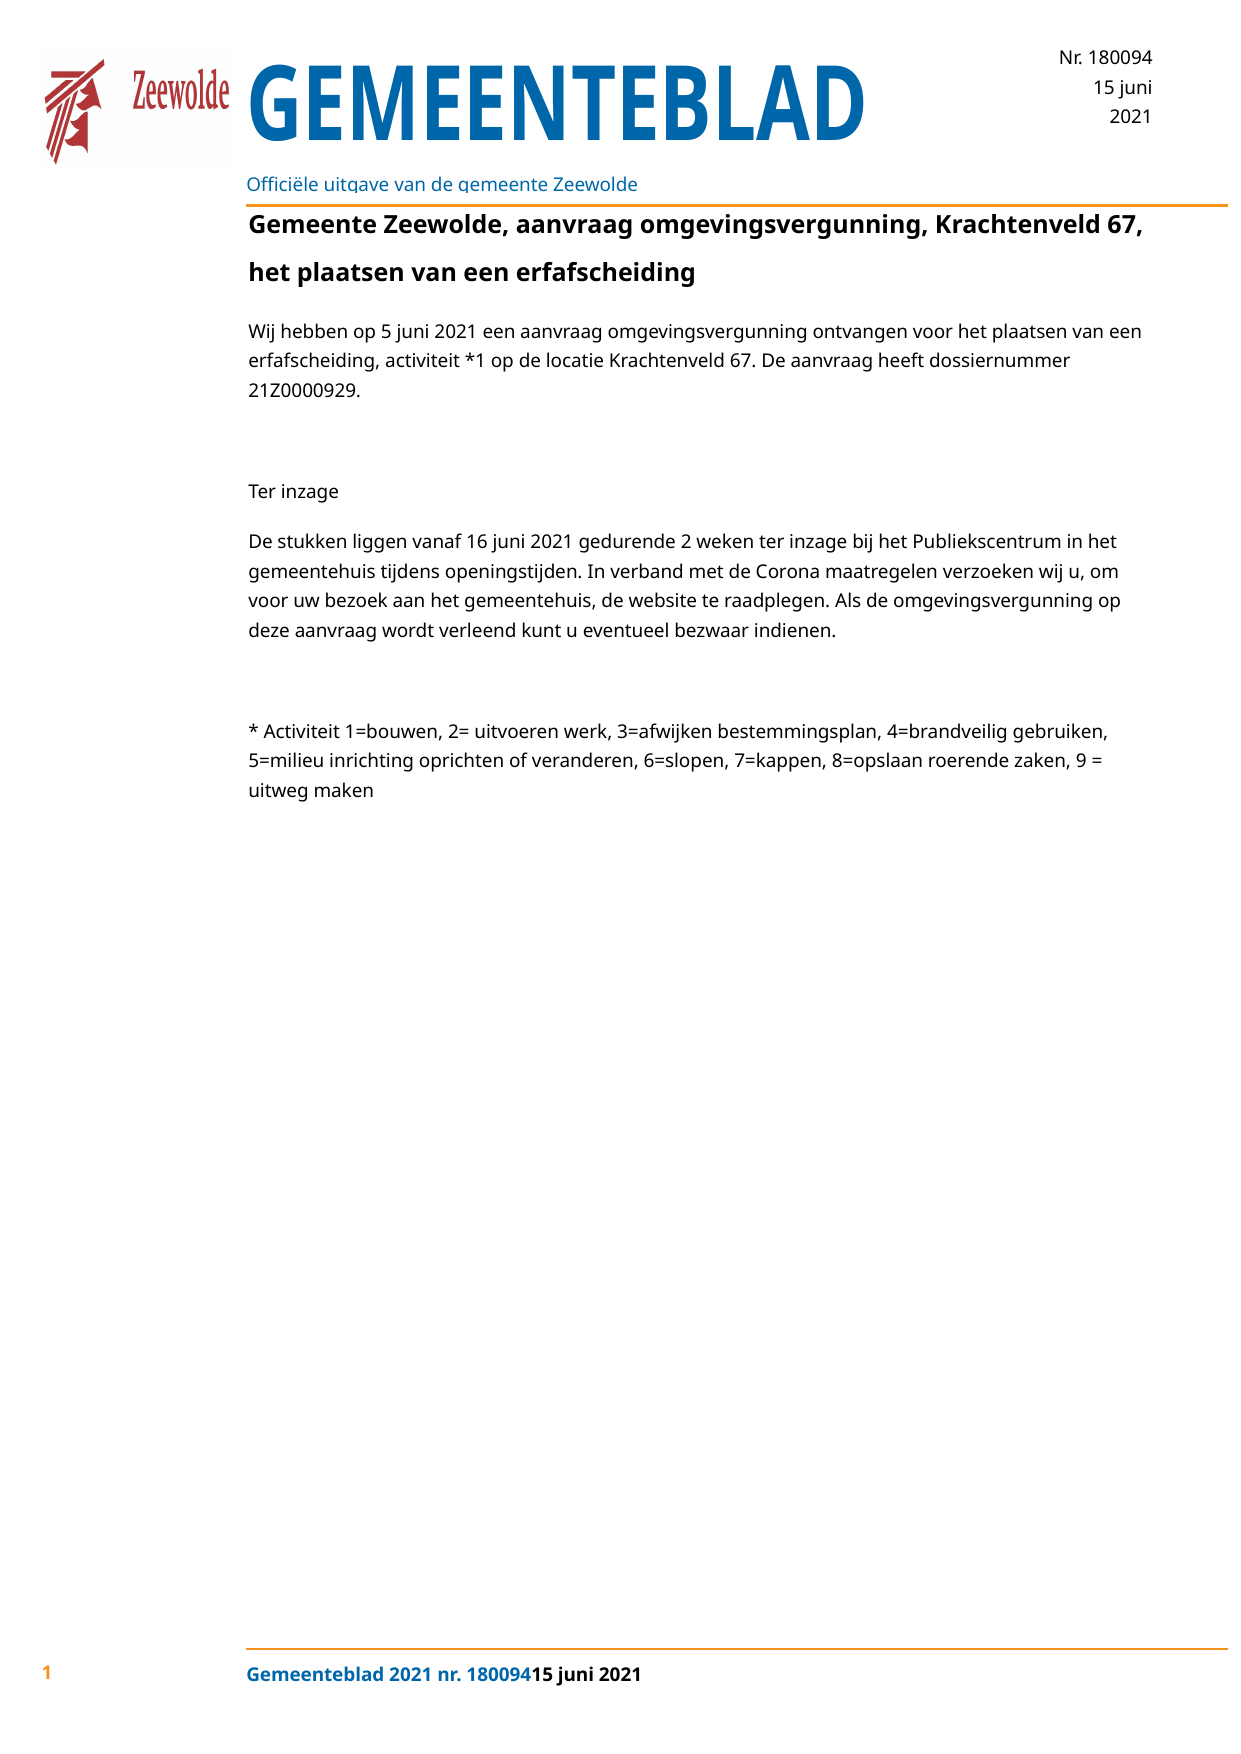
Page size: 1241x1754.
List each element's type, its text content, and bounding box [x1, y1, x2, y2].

picture [41, 47, 231, 172]
text * Activiteit 1=bouwen, 2= uitvoeren werk, 3=afwijken bestemmingsplan, 4=brandveilig gebruiken, 5=milieu inrichting oprichten of veranderen, 6=slopen, 7=kappen, 8=opslaan roerende zaken, 9 = uitweg maken [248, 718, 1152, 803]
text Wij hebben op 5 juni 2021 een aanvraag omgevingsvergunning ontvangen voor het plaatsen van een erfafscheiding, activiteit *1 op de locatie Krachtenveld 67. De aanvraag heeft dossiernummer 21Z0000929. [248, 318, 1152, 403]
text De stukken liggen vanaf 16 juni 2021 gedurende 2 weken ter inzage bij het Publiekscentrum in het gemeentehuis tijdens openingstijden. In verband met de Corona maatregelen verzoeken wij u, om voor uw bezoek aan het gemeentehuis, de website te raadplegen. Als de omgevingsvergunning op deze aanvraag wordt verleend kunt u eventueel bezwaar indienen. [248, 528, 1152, 643]
text Gemeente Zeewolde, aanvraag omgevingsvergunning, Krachtenveld 67, het plaatsen van een erfafscheiding [248, 207, 1152, 288]
text Ter inzage [248, 478, 1152, 504]
